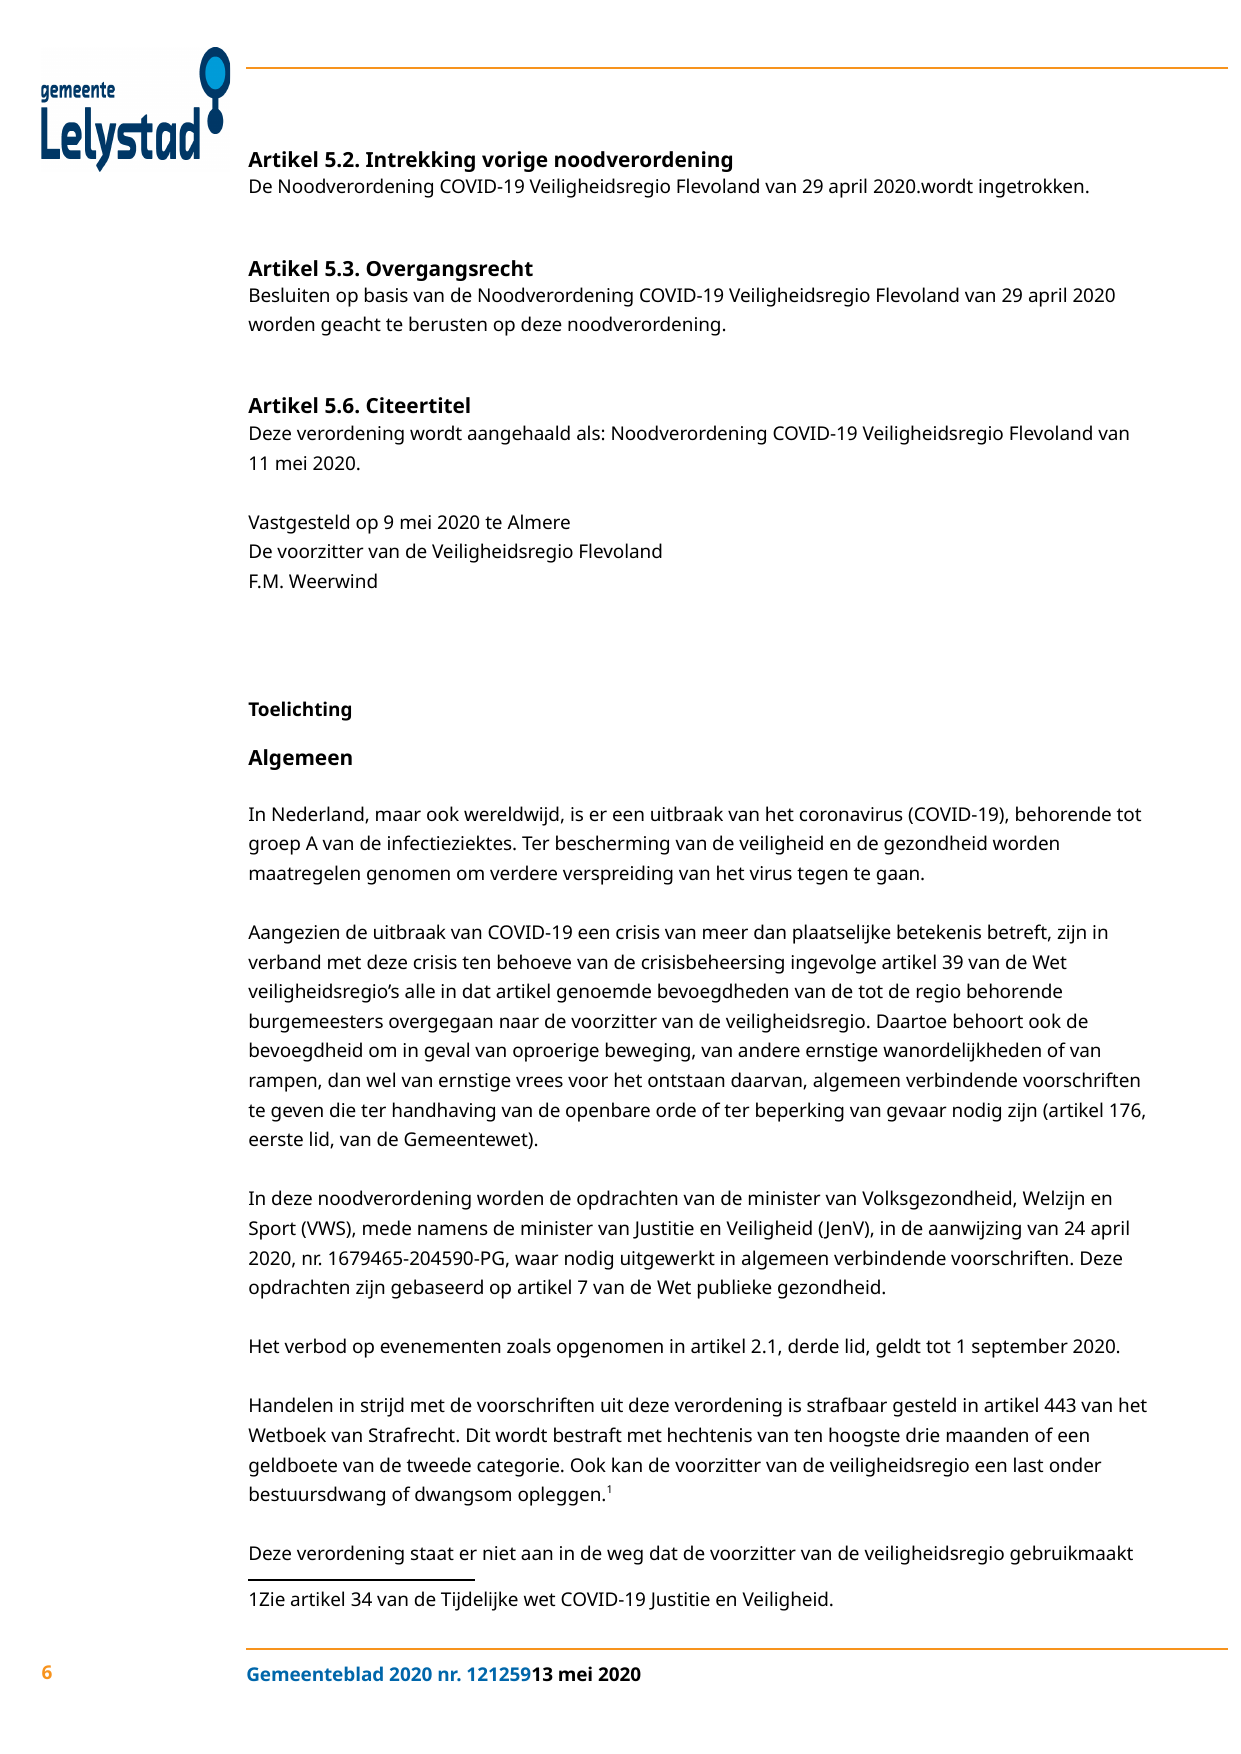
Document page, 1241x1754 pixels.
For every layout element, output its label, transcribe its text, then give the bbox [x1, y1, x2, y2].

text In deze noodverordening worden de opdrachten van de minister van Volksgezondheid, Welzijn en Sport (VWS), mede namens de minister van Justitie en Veiligheid (JenV), in de aanwijzing van 24 april 2020, nr. 1679465-204590-PG, waar nodig uitgewerkt in algemeen verbindende voorschriften. Deze opdrachten zijn gebaseerd op artikel 7 van de Wet publieke gezondheid. [248, 1186, 1152, 1300]
text Besluiten op basis van de Noodverordening COVID-19 Veiligheidsregio Flevoland van 29 april 2020 worden geacht te berusten op deze noodverordening. [248, 282, 1152, 337]
text Deze verordening wordt aangehaald als: Noodverordening COVID-19 Veiligheidsregio Flevoland van 11 mei 2020. [248, 420, 1152, 475]
text Artikel 5.6. Citeertitel [248, 392, 1152, 420]
text Algemeen [248, 743, 1152, 771]
text Zie artikel 34 van de Tijdelijke wet COVID-19 Justitie en Veiligheid. [248, 1586, 1152, 1612]
text Het verbod op evenementen zoals opgenomen in artikel 2.1, derde lid, geldt tot 1 september 2020. [248, 1333, 1152, 1359]
text De voorzitter van de Veiligheidsregio Flevoland [248, 538, 1152, 564]
text F.M. Weerwind [248, 568, 1152, 594]
picture [41, 47, 231, 172]
text Vastgesteld op 9 mei 2020 te Almere [248, 509, 1152, 534]
text Aangezien de uitbraak van COVID-19 een crisis van meer dan plaatselijke betekenis betreft, zijn in verband met deze crisis ten behoeve van de crisisbeheersing ingevolge artikel 39 van de Wet veiligheidsregio’s alle in dat artikel genoemde bevoegdheden van de tot de regio behorende burgemeesters overgegaan naar de voorzitter van de veiligheidsregio. Daartoe behoort ook de bevoegdheid om in geval van oproerige beweging, van andere ernstige wanordelijkheden of van rampen, dan wel van ernstige vrees voor het ontstaan daarvan, algemeen verbindende voorschriften te geven die ter handhaving van de openbare orde of ter beperking van gevaar nodig zijn (artikel 176, eerste lid, van de Gemeentewet). [248, 919, 1152, 1152]
text Deze verordening staat er niet aan in de weg dat de voorzitter van de veiligheidsregio gebruikmaakt [248, 1541, 1152, 1566]
text Artikel 5.2. Intrekking vorige noodverordening [248, 145, 1152, 174]
text Artikel 5.3. Overgangsrecht [248, 254, 1152, 282]
text Toelichting [248, 694, 1152, 722]
text Handelen in strijd met de voorschriften uit deze verordening is strafbaar gesteld in artikel 443 van het Wetboek van Strafrecht. Dit wordt bestraft met hechtenis van ten hoogste drie maanden of een geldboete van de tweede categorie. Ook kan de voorzitter van de veiligheidsregio een last onder bestuursdwang of dwangsom opleggen. [248, 1393, 1152, 1507]
text De Noodverordening COVID-19 Veiligheidsregio Flevoland van 29 april 2020.wordt ingetrokken. [248, 174, 1152, 199]
text In Nederland, maar ook wereldwijd, is er een uitbraak van het coronavirus (COVID-19), behorende tot groep A van de infectieziektes. Ter bescherming van de veiligheid en de gezondheid worden maatregelen genomen om verdere verspreiding van het virus tegen te gaan. [248, 801, 1152, 886]
